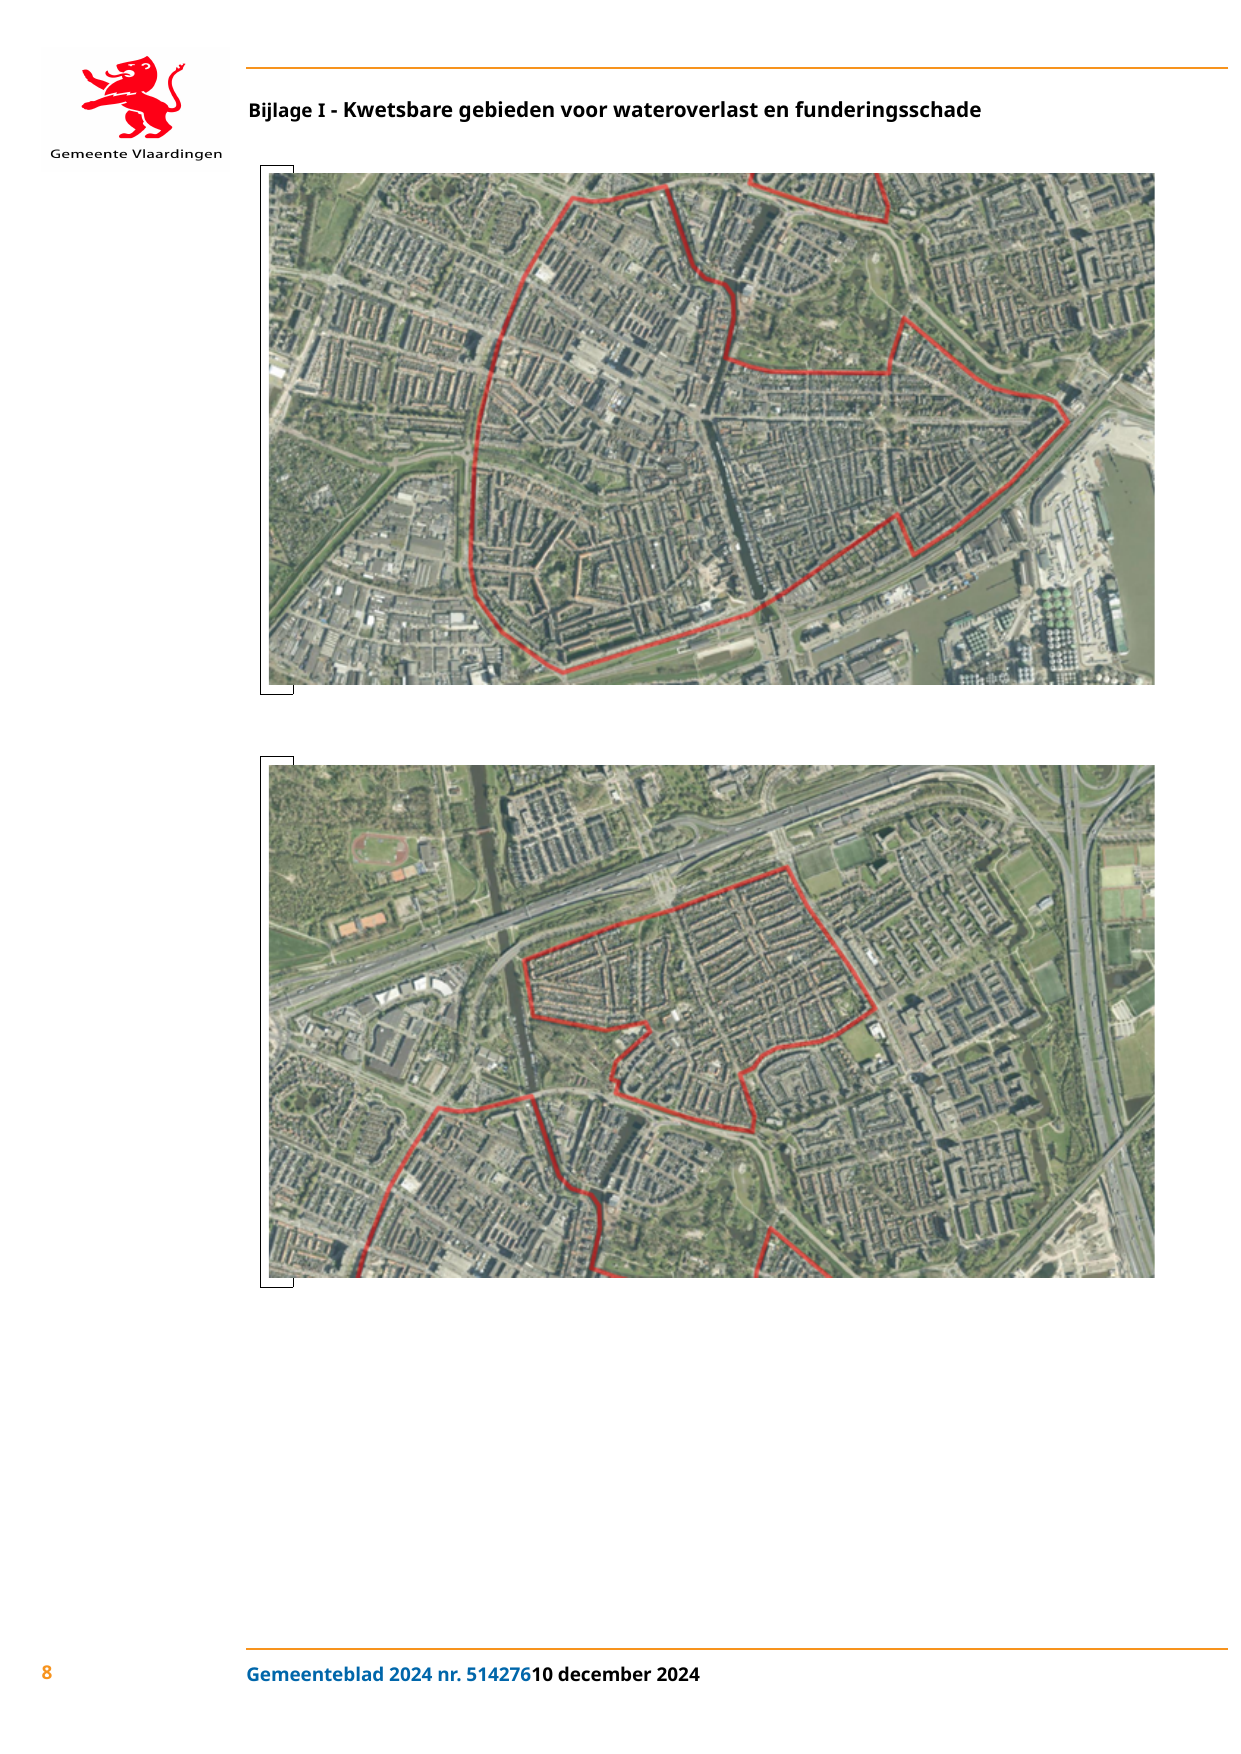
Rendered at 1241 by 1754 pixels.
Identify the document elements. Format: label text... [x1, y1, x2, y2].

picture [268, 765, 1155, 1278]
picture [268, 173, 1155, 685]
picture [41, 47, 231, 172]
text Bijlage I - Kwetsbare gebieden voor wateroverlast en funderingsschade [248, 95, 1152, 123]
